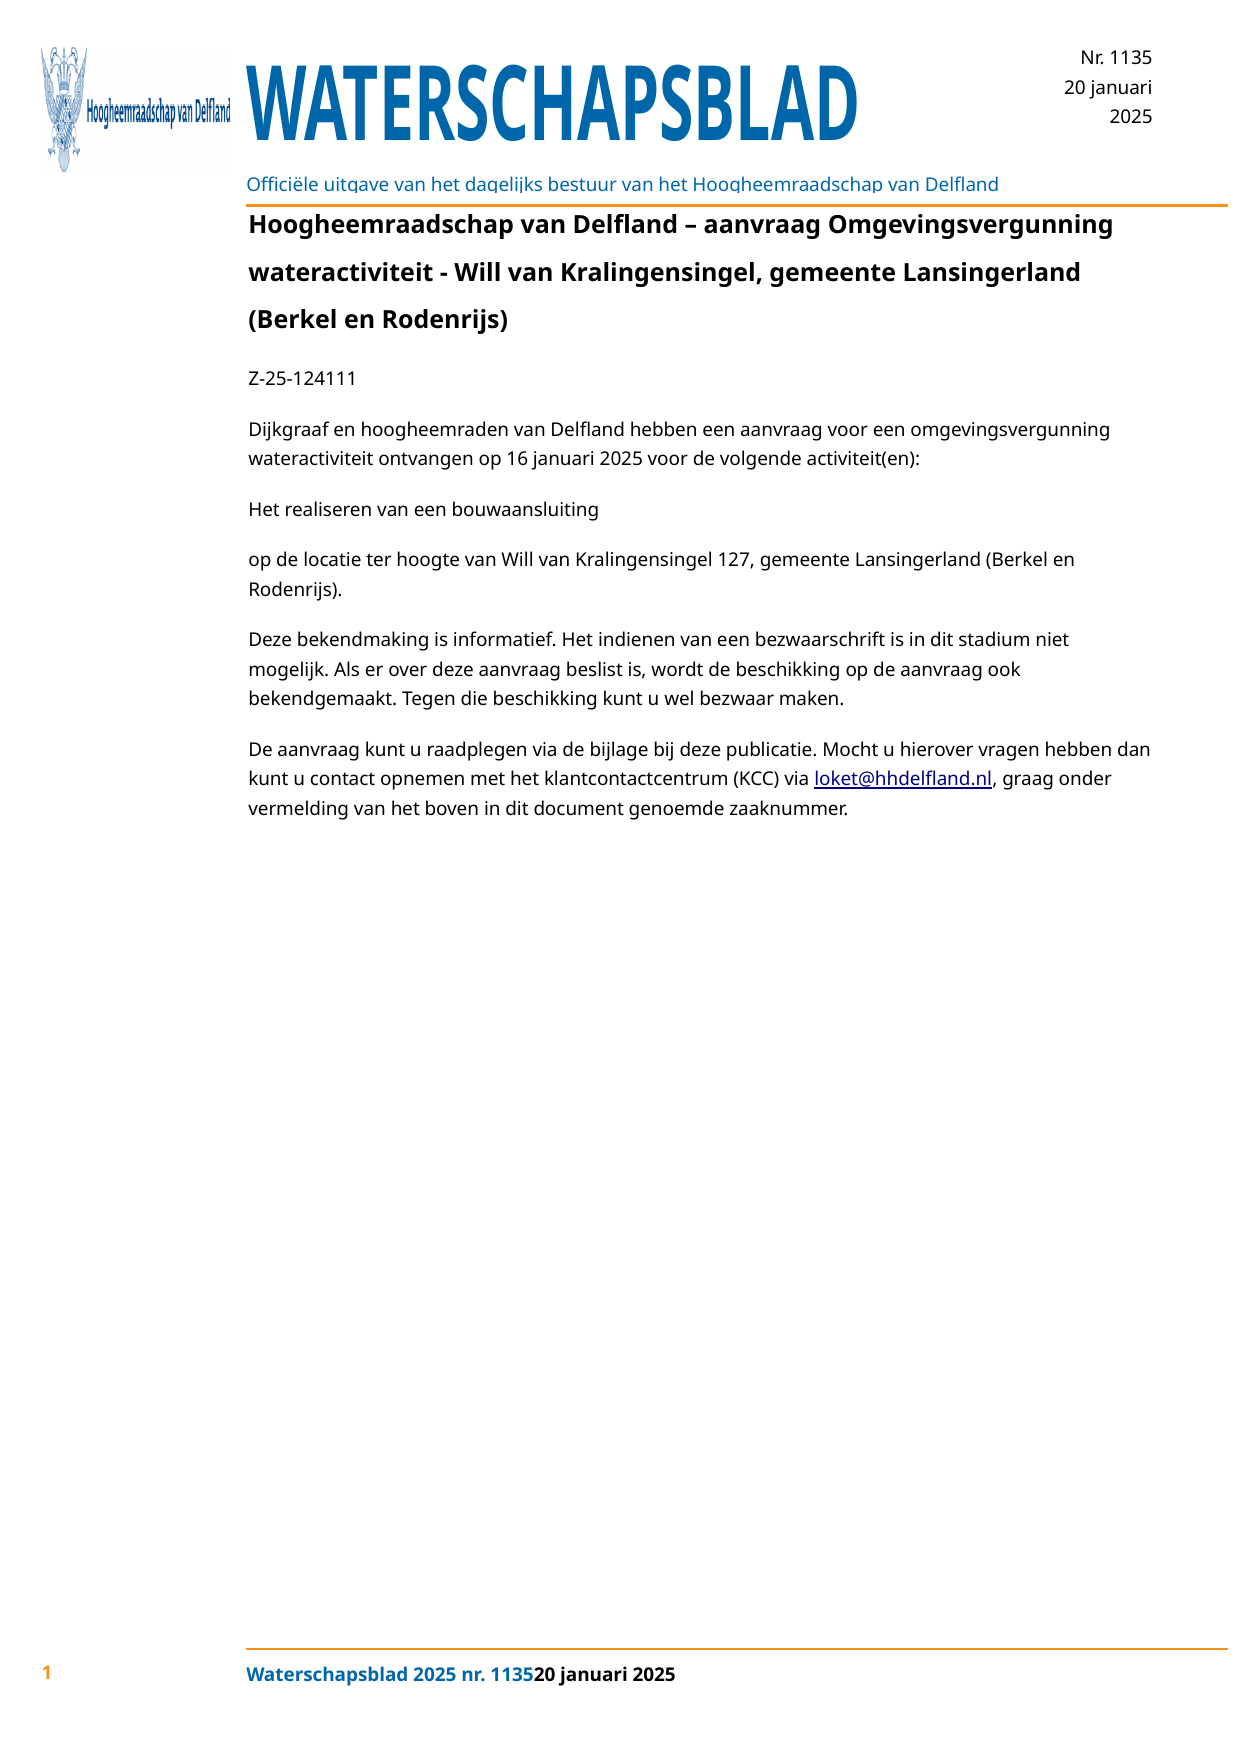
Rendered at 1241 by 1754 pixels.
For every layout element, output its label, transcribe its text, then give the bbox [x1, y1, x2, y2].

text Deze bekendmaking is informatief. Het indienen van een bezwaarschrift is in dit stadium niet mogelijk. Als er over deze aanvraag beslist is, wordt de beschikking op de aanvraag ook bekendgemaakt. Tegen die beschikking kunt u wel bezwaar maken. [248, 626, 1152, 711]
text Het realiseren van een bouwaansluiting [248, 496, 1152, 522]
text Hoogheemraadschap van Delfland – aanvraag Omgevingsvergunning wateractiviteit - Will van Kralingensingel, gemeente Lansingerland (Berkel en Rodenrijs) [248, 207, 1152, 336]
text De aanvraag kunt u raadplegen via de bijlage bij deze publicatie. Mocht u hierover vragen hebben dan kunt u contact opnemen met het klantcontactcentrum (KCC) via loket@hhdelfland.nl, graag onder vermelding van het boven in dit document genoemde zaaknummer. [248, 736, 1152, 821]
text Dijkgraaf en hoogheemraden van Delfland hebben een aanvraag voor een omgevingsvergunning wateractiviteit ontvangen op 16 januari 2025 voor de volgende activiteit(en): [248, 416, 1152, 471]
text Z-25-124111 [248, 366, 1152, 391]
picture [41, 47, 231, 172]
text op de locatie ter hoogte van Will van Kralingensingel 127, gemeente Lansingerland (Berkel en Rodenrijs). [248, 546, 1152, 602]
